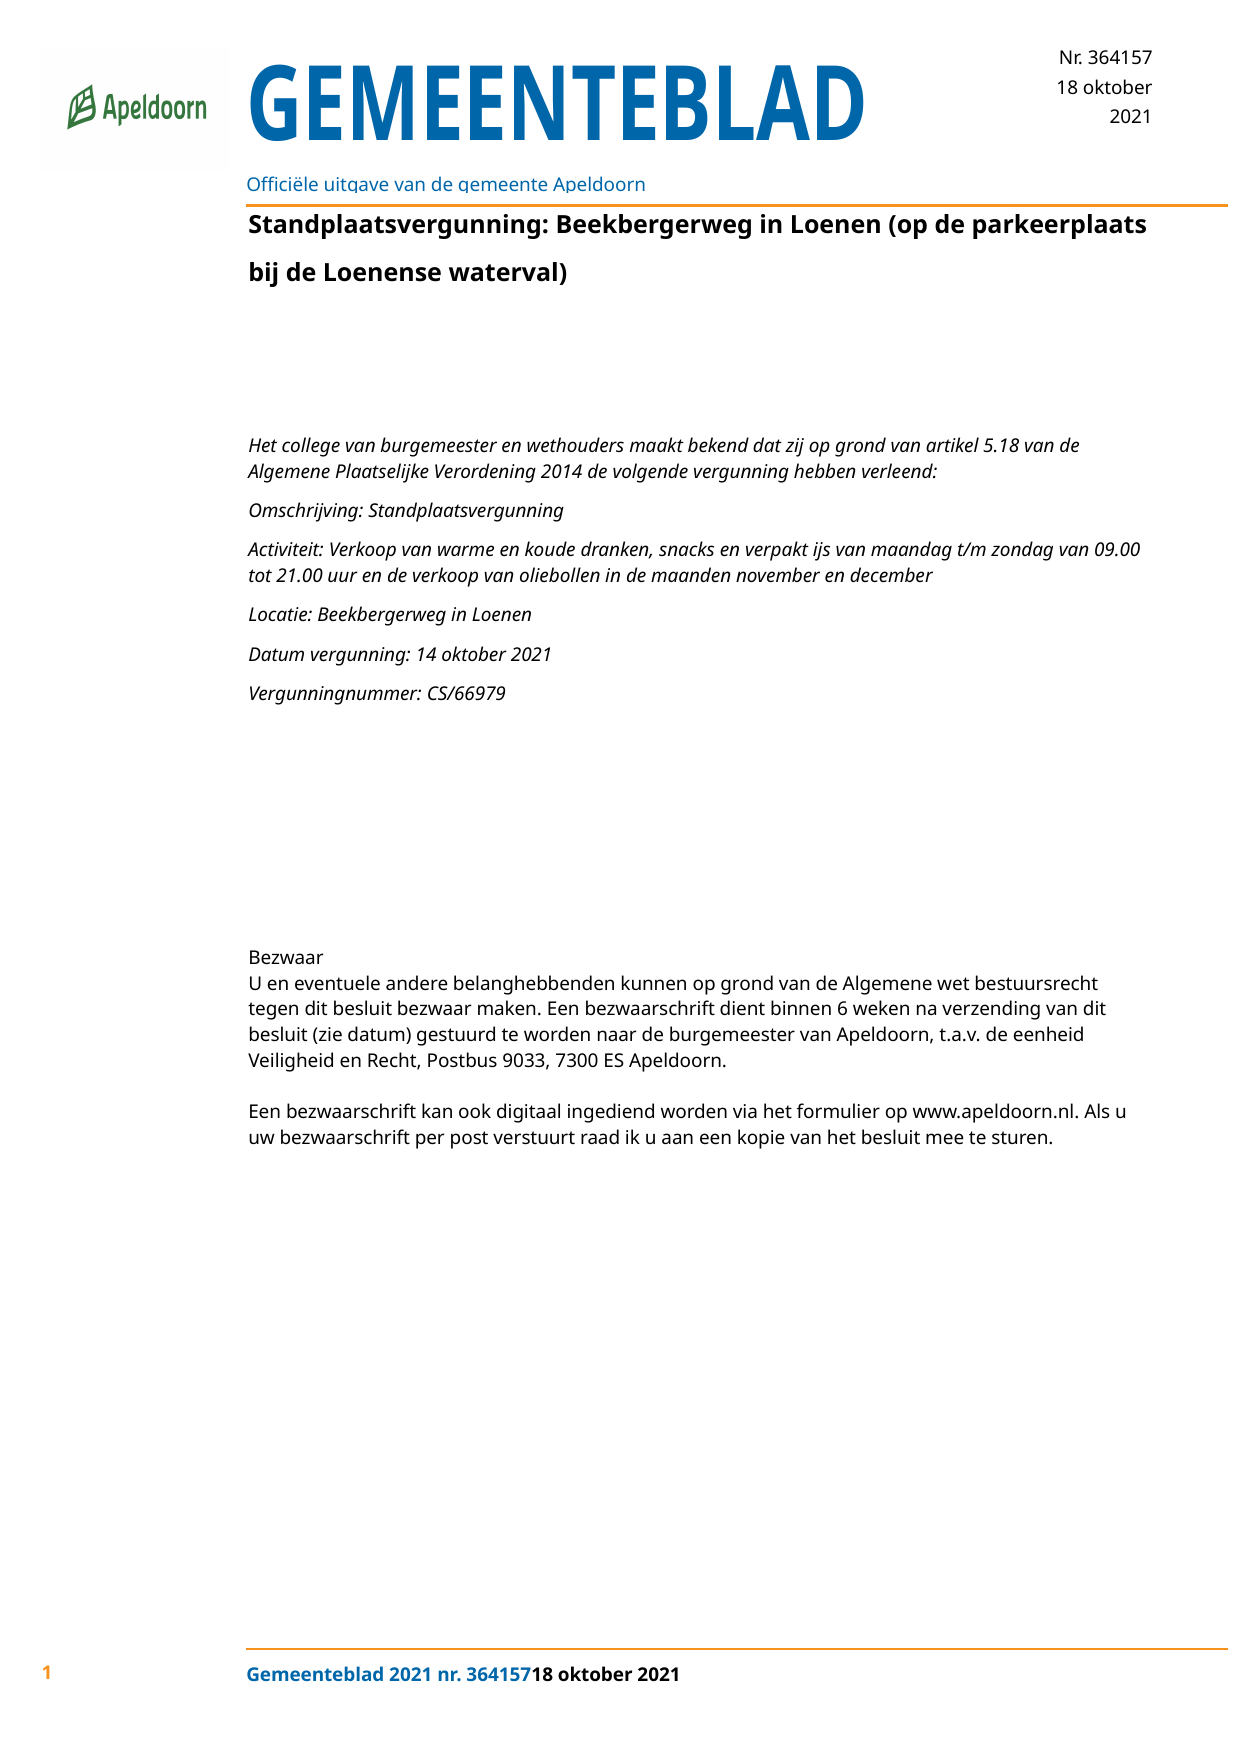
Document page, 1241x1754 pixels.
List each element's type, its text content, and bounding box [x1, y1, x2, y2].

text Bezwaar [248, 944, 1152, 970]
text Activiteit: Verkoop van warme en koude dranken, snacks en verpakt ijs van maandag t/m zondag van 09.00 tot 21.00 uur en de verkoop van oliebollen in de maanden november en december [248, 537, 1152, 588]
text Standplaatsvergunning: Beekbergerweg in Loenen (op de parkeerplaats bij de Loenense waterval) [248, 207, 1152, 288]
text Omschrijving: Standplaatsvergunning [248, 497, 1152, 523]
text Het college van burgemeester en wethouders maakt bekend dat zij op grond van artikel 5.18 van de Algemene Plaatselijke Verordening 2014 de volgende vergunning hebben verleend: [248, 432, 1152, 484]
text Vergunningnummer: CS/66979 [248, 680, 1152, 706]
text U en eventuele andere belanghebbenden kunnen op grond van de Algemene wet bestuursrecht tegen dit besluit bezwaar maken. Een bezwaarschrift dient binnen 6 weken na verzending van dit besluit (zie datum) gestuurd te worden naar de burgemeester van Apeldoorn, t.a.v. de eenheid Veiligheid en Recht, Postbus 9033, 7300 ES Apeldoorn. [248, 970, 1152, 1073]
text Een bezwaarschrift kan ook digitaal ingediend worden via het formulier op www.apeldoorn.nl. Als u uw bezwaarschrift per post verstuurt raad ik u aan een kopie van het besluit mee te sturen. [248, 1098, 1152, 1150]
text Datum vergunning: 14 oktober 2021 [248, 641, 1152, 667]
text Locatie: Beekbergerweg in Loenen [248, 602, 1152, 627]
picture [41, 47, 231, 172]
